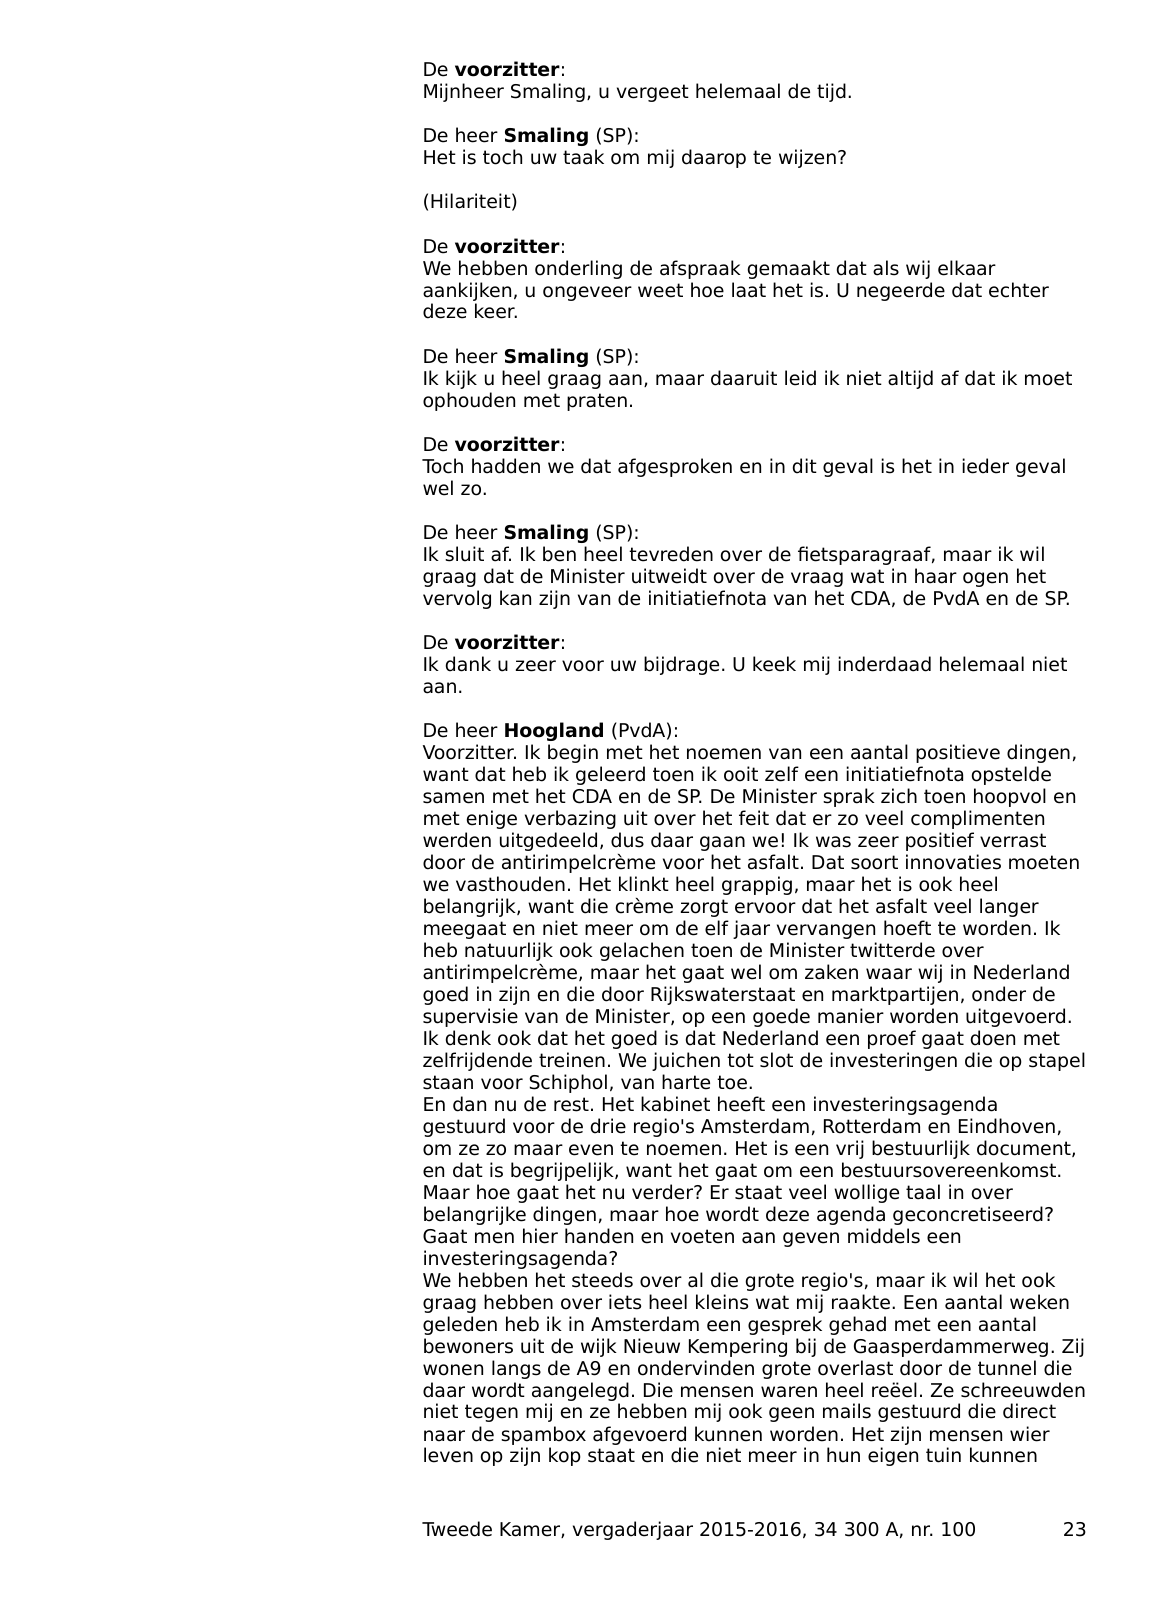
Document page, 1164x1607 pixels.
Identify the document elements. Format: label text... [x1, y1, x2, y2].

text (Hilariteit) [422, 191, 1087, 213]
text Voorzitter. Ik begin met het noemen van een aantal positieve dingen, want dat heb ik geleerd toen ik ooit zelf een initiatiefnota opstelde samen met het CDA en de SP. De Minister sprak zich toen hoopvol en met enige verbazing uit over het feit dat er zo veel complimenten werden uitgedeeld, dus daar gaan we! Ik was zeer positief verrast door de antirimpelcrème voor het asfalt. Dat soort innovaties moeten we vasthouden. Het klinkt heel grappig, maar het is ook heel belangrijk, want die crème zorgt ervoor dat het asfalt veel langer meegaat en niet meer om de elf jaar vervangen hoeft te worden. Ik heb natuurlijk ook gelachen toen de Minister twitterde over antirimpelcrème, maar het gaat wel om zaken waar wij in Nederland goed in zijn en die door Rijkswaterstaat en marktpartijen, onder de supervisie van de Minister, op een goede manier worden uitgevoerd. Ik denk ook dat het goed is dat Nederland een proef gaat doen met zelfrijdende treinen. We juichen tot slot de investeringen die op stapel staan voor Schiphol, van harte toe. [422, 742, 1087, 1094]
text De heer Hoogland (PvdA): [422, 720, 1087, 742]
text De voorzitter: [422, 434, 1087, 456]
text De heer Smaling (SP): [422, 522, 1087, 544]
text Ik dank u zeer voor uw bijdrage. U keek mij inderdaad helemaal niet aan. [422, 654, 1087, 698]
text En dan nu de rest. Het kabinet heeft een investeringsagenda gestuurd voor de drie regio's Amsterdam, Rotterdam en Eindhoven, om ze zo maar even te noemen. Het is een vrij bestuurlijk document, en dat is begrijpelijk, want het gaat om een bestuursovereenkomst. Maar hoe gaat het nu verder? Er staat veel wollige taal in over belangrijke dingen, maar hoe wordt deze agenda geconcretiseerd? Gaat men hier handen en voeten aan geven middels een investeringsagenda? [422, 1094, 1087, 1269]
text Het is toch uw taak om mij daarop te wijzen? [422, 147, 1087, 169]
text De heer Smaling (SP): [422, 346, 1087, 368]
text De voorzitter: [422, 59, 1087, 81]
text De heer Smaling (SP): [422, 125, 1087, 147]
text De voorzitter: [422, 632, 1087, 654]
text Ik sluit af. Ik ben heel tevreden over de fietsparagraaf, maar ik wil graag dat de Minister uitweidt over de vraag wat in haar ogen het vervolg kan zijn van de initiatiefnota van het CDA, de PvdA en de SP. [422, 544, 1087, 610]
text Toch hadden we dat afgesproken en in dit geval is het in ieder geval wel zo. [422, 456, 1087, 500]
text Ik kijk u heel graag aan, maar daaruit leid ik niet altijd af dat ik moet ophouden met praten. [422, 368, 1087, 412]
text We hebben het steeds over al die grote regio's, maar ik wil het ook graag hebben over iets heel kleins wat mij raakte. Een aantal weken geleden heb ik in Amsterdam een gesprek gehad met een aantal bewoners uit de wijk Nieuw Kempering bij de Gaasperdammerweg. Zij wonen langs de A9 en ondervinden grote overlast door de tunnel die daar wordt aangelegd. Die mensen waren heel reëel. Ze schreeuwden niet tegen mij en ze hebben mij ook geen mails gestuurd die direct naar de spambox afgevoerd kunnen worden. Het zijn mensen wier leven op zijn kop staat en die niet meer in hun eigen tuin kunnen [422, 1269, 1087, 1467]
text Mijnheer Smaling, u vergeet helemaal de tijd. [422, 81, 1087, 103]
text De voorzitter: [422, 236, 1087, 257]
text We hebben onderling de afspraak gemaakt dat als wij elkaar aankijken, u ongeveer weet hoe laat het is. U negeerde dat echter deze keer. [422, 257, 1087, 323]
